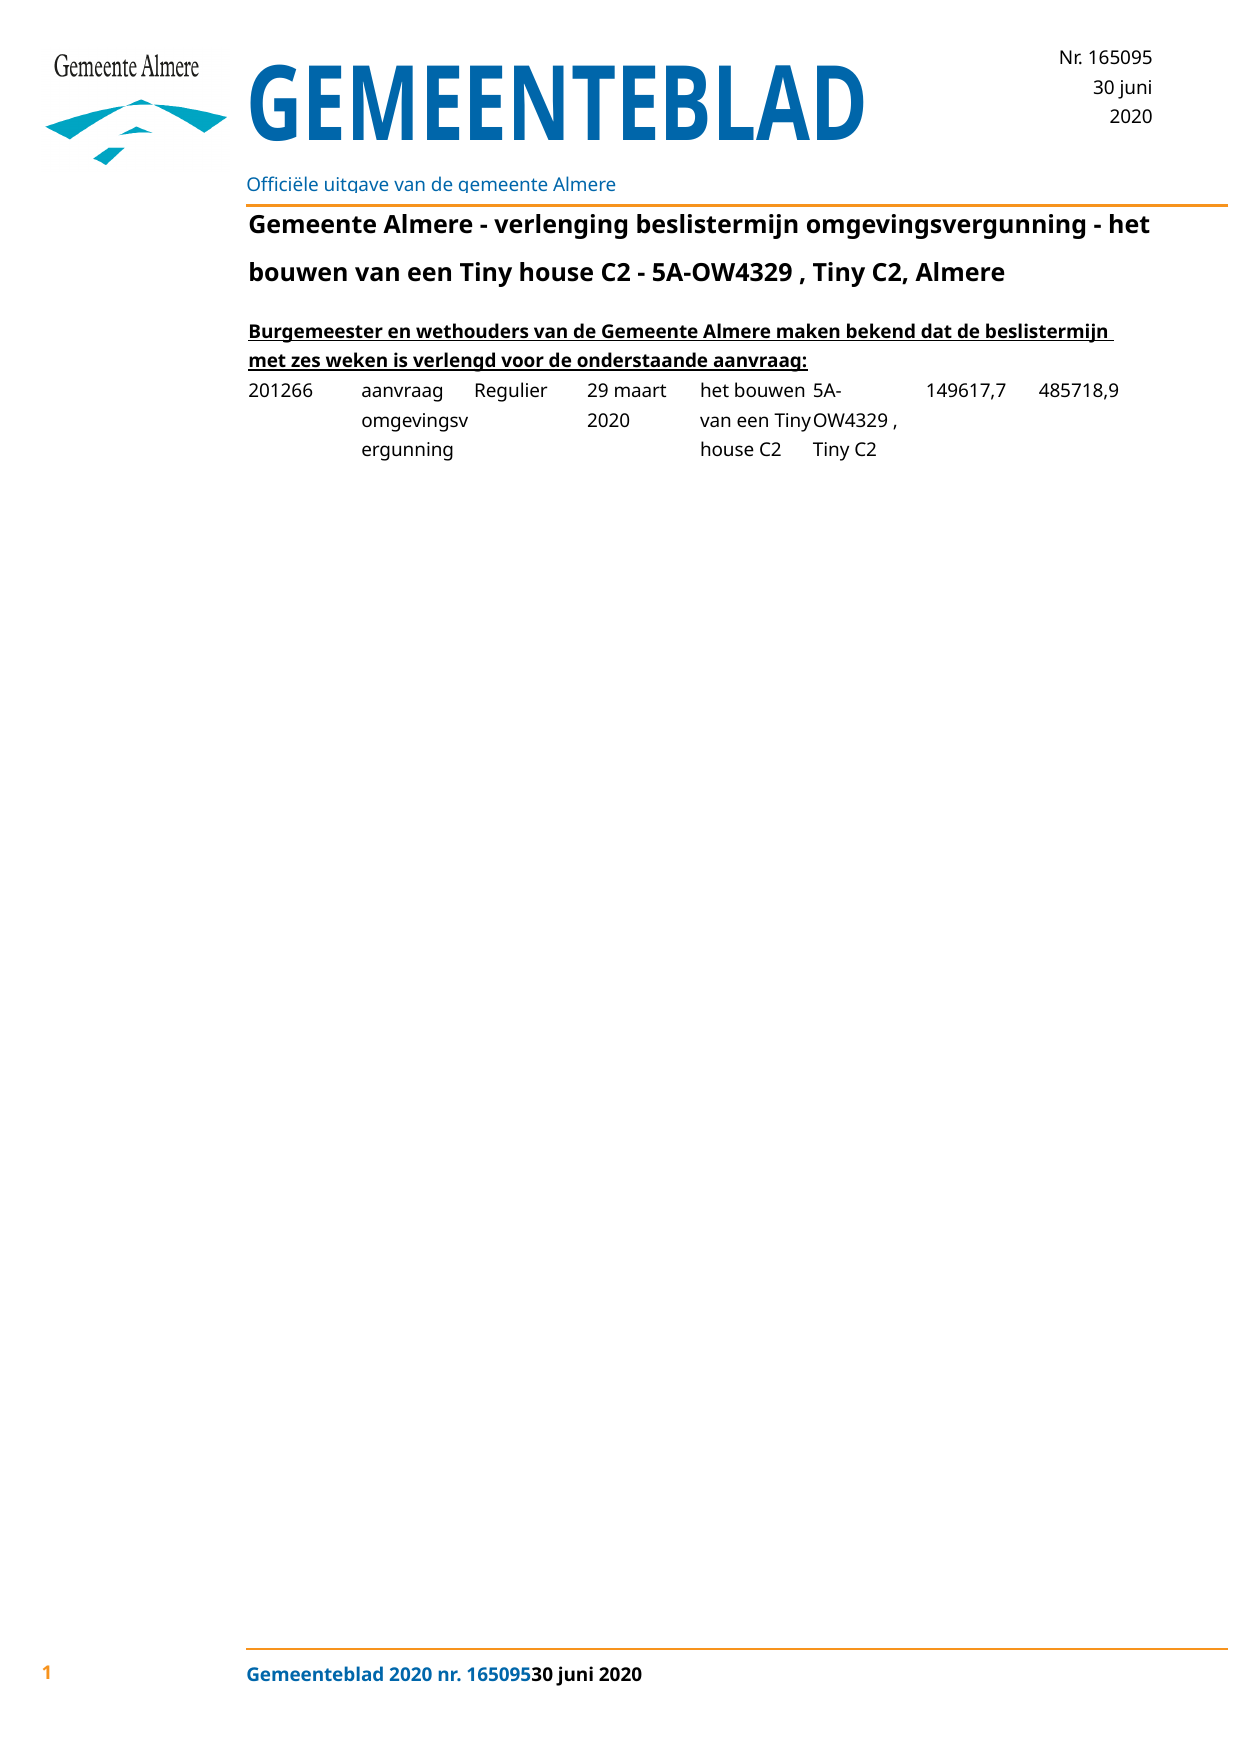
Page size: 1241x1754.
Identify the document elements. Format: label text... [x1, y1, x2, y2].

table_header 149617,7 [926, 377, 1038, 462]
table_header 201266 [248, 377, 361, 462]
text Burgemeester en wethouders van de Gemeente Almere maken bekend dat de beslistermijn met zes weken is verlengd voor de onderstaande aanvraag: [248, 318, 1152, 373]
picture [41, 47, 231, 172]
table_header Regulier [474, 377, 587, 462]
table_header 485718,9 [1039, 377, 1152, 462]
table_header het bouwen van een Tiny house C2 [700, 377, 813, 462]
table_header 29 maart 2020 [587, 377, 700, 462]
table_header aanvraag omgevingsvergunning [361, 377, 474, 462]
table_header 5A-OW4329 , Tiny C2 [813, 377, 926, 462]
text Gemeente Almere - verlenging beslistermijn omgevingsvergunning - het bouwen van een Tiny house C2 - 5A-OW4329 , Tiny C2, Almere [248, 207, 1152, 288]
